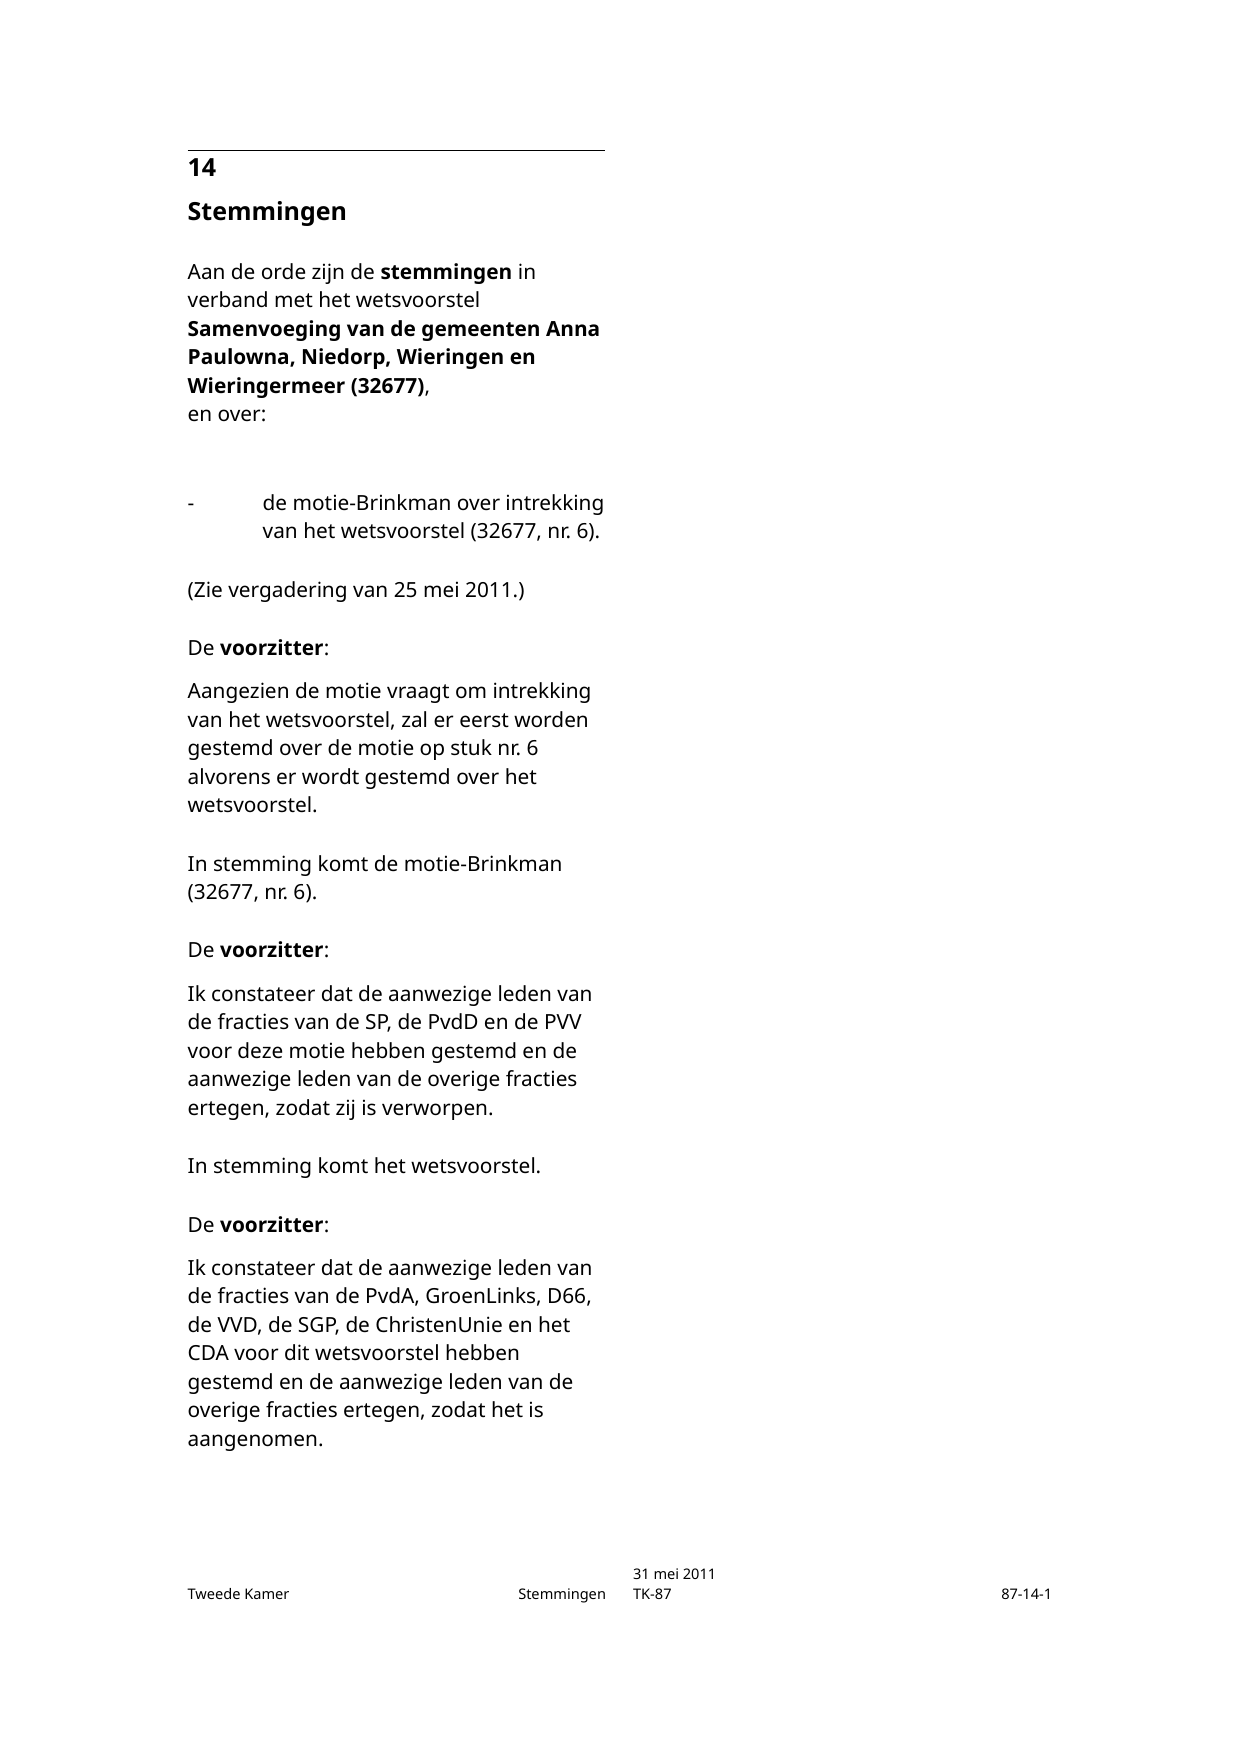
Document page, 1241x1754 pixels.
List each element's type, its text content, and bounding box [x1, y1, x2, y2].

text en over: [187, 399, 605, 428]
list de motie-Brinkman over intrekking van het wetsvoorstel (32677, nr. 6). [187, 488, 605, 545]
text In stemming komt de motie-Brinkman (32677, nr. 6). [187, 849, 605, 906]
text (Zie vergadering van 25 mei 2011.) [187, 575, 605, 603]
text Aan de orde zijn de stemmingen in verband met het wetsvoorstel Samenvoeging van de gemeenten Anna Paulowna, Niedorp, Wieringen en Wieringermeer (32677), [187, 257, 605, 399]
text Ik constateer dat de aanwezige leden van de fracties van de SP, de PvdD en de PVV voor deze motie hebben gestemd en de aanwezige leden van de overige fracties ertegen, zodat zij is verworpen. [187, 979, 605, 1121]
text De voorzitter: [187, 936, 605, 964]
text De voorzitter: [187, 1210, 605, 1238]
text De voorzitter: [187, 633, 605, 662]
text In stemming komt het wetsvoorstel. [187, 1151, 605, 1180]
text Aangezien de motie vraagt om intrekking van het wetsvoorstel, zal er eerst worden gestemd over de motie op stuk nr. 6 alvorens er wordt gestemd over het wetsvoorstel. [187, 677, 605, 819]
text Stemmingen [187, 193, 605, 227]
text Ik constateer dat de aanwezige leden van de fracties van de PvdA, GroenLinks, D66, de VVD, de SGP, de ChristenUnie en het CDA voor dit wetsvoorstel hebben gestemd en de aanwezige leden van de overige fracties ertegen, zodat het is aangenomen. [187, 1253, 605, 1452]
text 14 [187, 151, 605, 184]
